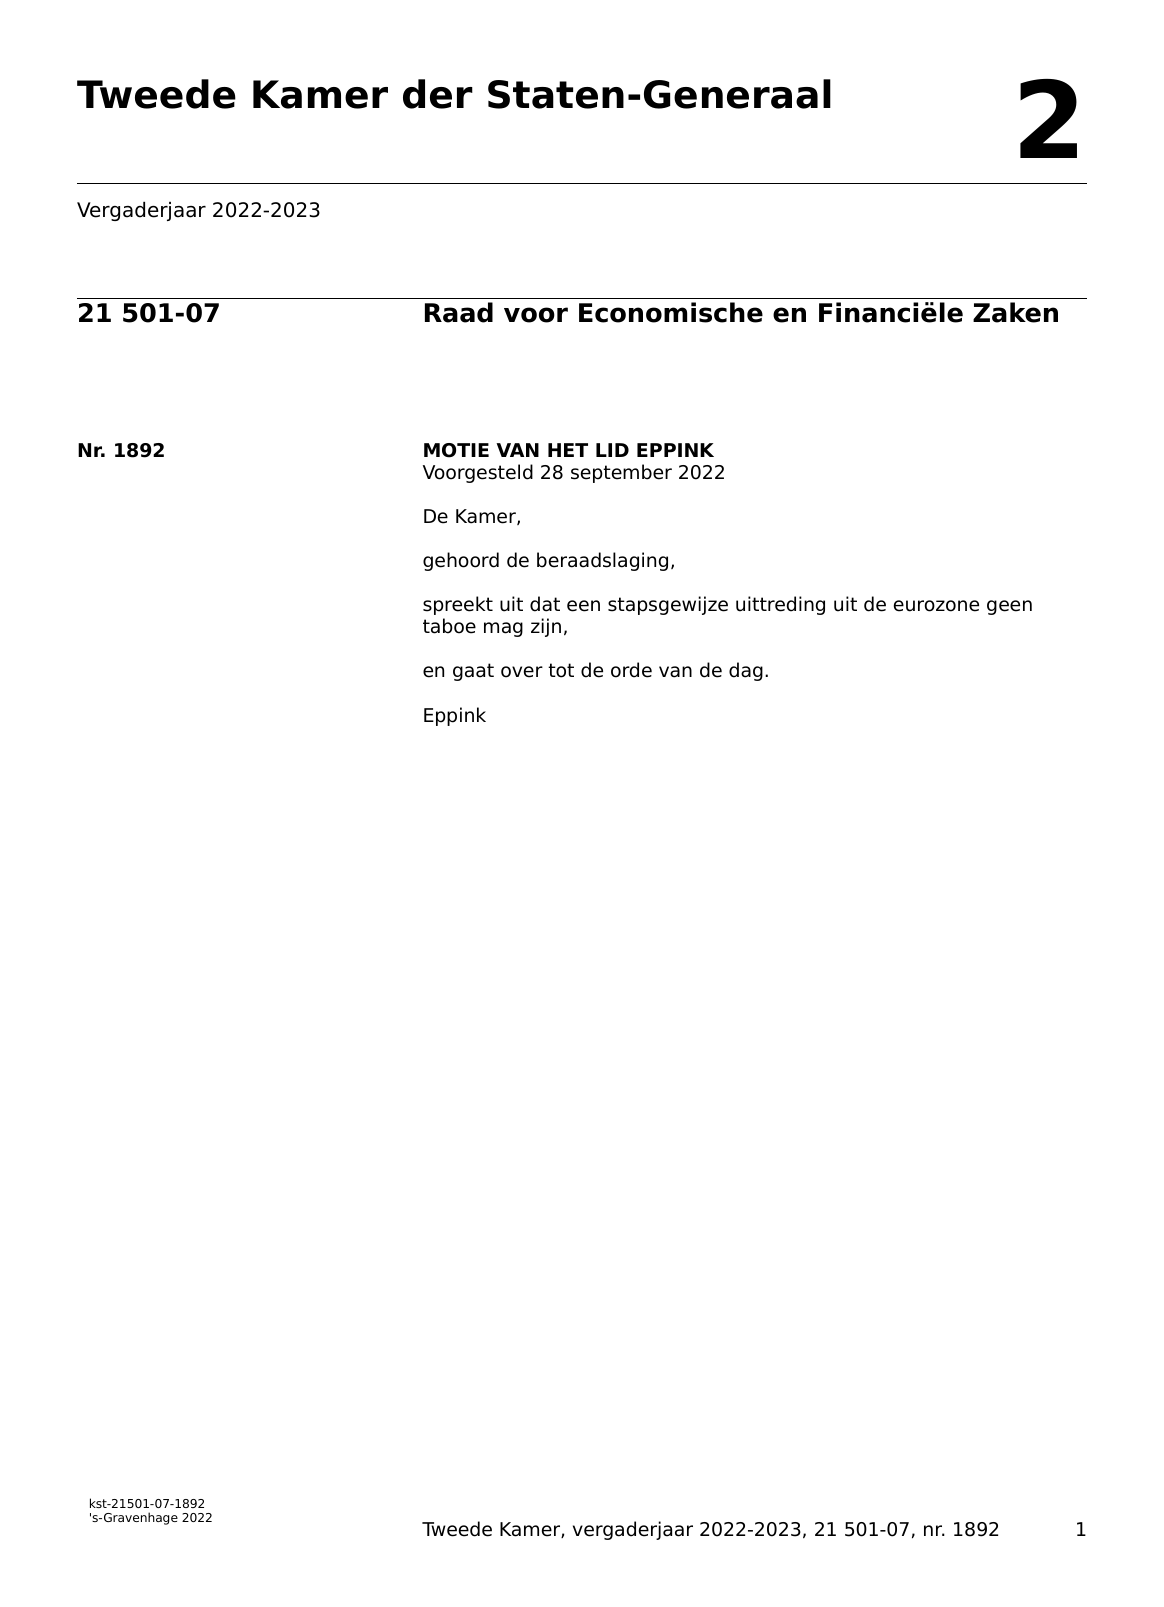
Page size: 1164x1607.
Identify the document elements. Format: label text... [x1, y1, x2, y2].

subtitle Nr. 1892 MOTIE VAN HET LID EPPINK [77, 440, 1087, 462]
text en gaat over tot de orde van de dag. [422, 660, 1087, 682]
text Voorgesteld 28 september 2022 [422, 462, 1087, 484]
text spreekt uit dat een stapsgewijze uittreding uit de eurozone geen taboe mag zijn, [422, 594, 1087, 638]
table_header 2 [886, 59, 1087, 183]
text 's-Gravenhage 2022 [88, 1511, 323, 1525]
table_cell Vergaderjaar 2022-2023 [77, 184, 1087, 298]
text kst-21501-07-1892 [88, 1497, 323, 1511]
text gehoord de beraadslaging, [422, 550, 1087, 572]
text De Kamer, [422, 506, 1087, 528]
table_header Tweede Kamer der Staten-Generaal [77, 59, 886, 183]
subtitle 21 501-07 Raad voor Economische en Financiële Zaken [77, 299, 1087, 329]
text Eppink [422, 704, 1087, 726]
